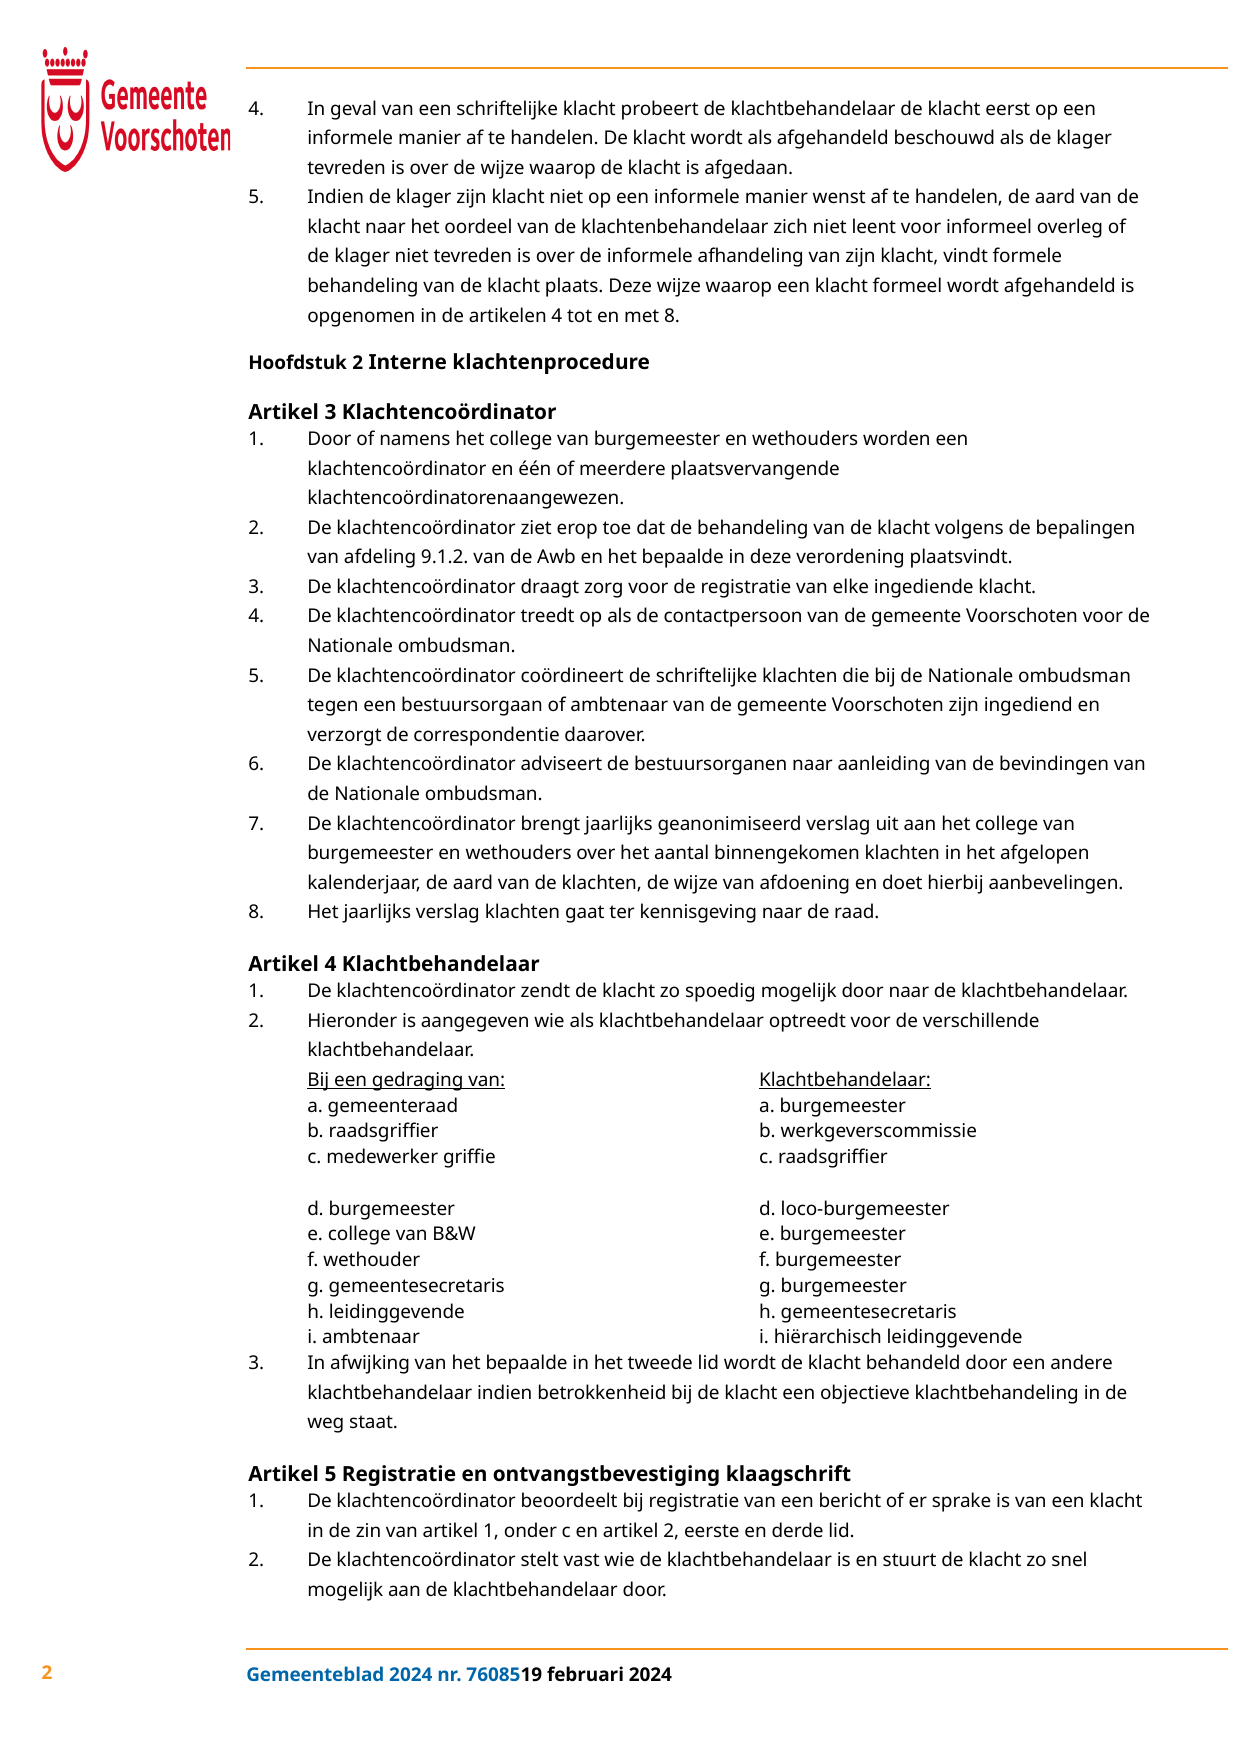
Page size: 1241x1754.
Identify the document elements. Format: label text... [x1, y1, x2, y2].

list De klachtencoördinator adviseert de bestuursorganen naar aanleiding van de bevindingen van de Nationale ombudsman. [248, 751, 1152, 806]
list Het jaarlijks verslag klachten gaat ter kennisgeving naar de raad. [248, 898, 1152, 924]
table_cell g. burgemeester [759, 1272, 1211, 1298]
table_cell [759, 1169, 1211, 1195]
table_cell e. college van B&W [307, 1221, 759, 1246]
list De klachtencoördinator brengt jaarlijks geanonimiseerd verslag uit aan het college van burgemeester en wethouders over het aantal binnengekomen klachten in het afgelopen kalenderjaar, de aard van de klachten, de wijze van afdoening en doet hierbij aanbevelingen. [248, 810, 1152, 895]
table_cell e. burgemeester [759, 1221, 1211, 1246]
picture [41, 47, 231, 172]
table_cell h. leidinggevende [307, 1298, 759, 1323]
table_cell g. gemeentesecretaris [307, 1272, 759, 1298]
list De klachtencoördinator beoordeelt bij registratie van een bericht of er sprake is van een klacht in de zin van artikel 1, onder c en artikel 2, eerste en derde lid. [248, 1487, 1152, 1543]
list De klachtencoördinator zendt de klacht zo spoedig mogelijk door naar de klachtbehandelaar. [248, 977, 1152, 1003]
table_cell f. burgemeester [759, 1246, 1211, 1272]
table_header Klachtbehandelaar: [759, 1066, 1211, 1092]
table_cell h. gemeentesecretaris [759, 1298, 1211, 1323]
table_cell c. medewerker griffie [307, 1144, 759, 1169]
table_cell a. burgemeester [759, 1092, 1211, 1118]
table_cell b. raadsgriffier [307, 1118, 759, 1143]
text Artikel 3 Klachtencoördinator [248, 397, 1152, 425]
table_header Bij een gedraging van: [307, 1066, 759, 1092]
list Indien de klager zijn klacht niet op een informele manier wenst af te handelen, de aard van de klacht naar het oordeel van de klachtenbehandelaar zich niet leent voor informeel overleg of de klager niet tevreden is over de informele afhandeling van zijn klacht, vindt formele behandeling van de klacht plaats. Deze wijze waarop een klacht formeel wordt afgehandeld is opgenomen in de artikelen 4 tot en met 8. [248, 183, 1152, 328]
list De klachtencoördinator stelt vast wie de klachtbehandelaar is en stuurt de klacht zo snel mogelijk aan de klachtbehandelaar door. [248, 1547, 1152, 1602]
table_cell i. hiërarchisch leidinggevende [759, 1324, 1211, 1349]
list Door of namens het college van burgemeester en wethouders worden een klachtencoördinator en één of meerdere plaatsvervangende klachtencoördinatorenaangewezen. [248, 425, 1152, 510]
list Hieronder is aangegeven wie als klachtbehandelaar optreedt voor de verschillende klachtbehandelaar. [248, 1007, 1152, 1062]
list De klachtencoördinator treedt op als de contactpersoon van de gemeente Voorschoten voor de Nationale ombudsman. [248, 603, 1152, 658]
table_cell d. loco-burgemeester [759, 1195, 1211, 1221]
text Artikel 4 Klachtbehandelaar [248, 949, 1152, 977]
list De klachtencoördinator coördineert de schriftelijke klachten die bij de Nationale ombudsman tegen een bestuursorgaan of ambtenaar van de gemeente Voorschoten zijn ingediend en verzorgt de correspondentie daarover. [248, 662, 1152, 747]
list In geval van een schriftelijke klacht probeert de klachtbehandelaar de klacht eerst op een informele manier af te handelen. De klacht wordt als afgehandeld beschouwd als de klager tevreden is over de wijze waarop de klacht is afgedaan. [248, 95, 1152, 180]
table_cell d. burgemeester [307, 1195, 759, 1221]
table_cell c. raadsgriffier [759, 1144, 1211, 1169]
table_cell f. wethouder [307, 1246, 759, 1272]
list In afwijking van het bepaalde in het tweede lid wordt de klacht behandeld door een andere klachtbehandelaar indien betrokkenheid bij de klacht een objectieve klachtbehandeling in de weg staat. [248, 1349, 1152, 1434]
list De klachtencoördinator draagt zorg voor de registratie van elke ingediende klacht. [248, 573, 1152, 599]
text Hoofdstuk 2 Interne klachtenprocedure [248, 347, 1152, 376]
table_cell i. ambtenaar [307, 1324, 759, 1349]
list De klachtencoördinator ziet erop toe dat de behandeling van de klacht volgens de bepalingen van afdeling 9.1.2. van de Awb en het bepaalde in deze verordening plaatsvindt. [248, 514, 1152, 569]
text Artikel 5 Registratie en ontvangstbevestiging klaagschrift [248, 1459, 1152, 1487]
table_cell [307, 1169, 759, 1195]
table_cell a. gemeenteraad [307, 1092, 759, 1118]
table_cell b. werkgeverscommissie [759, 1118, 1211, 1143]
